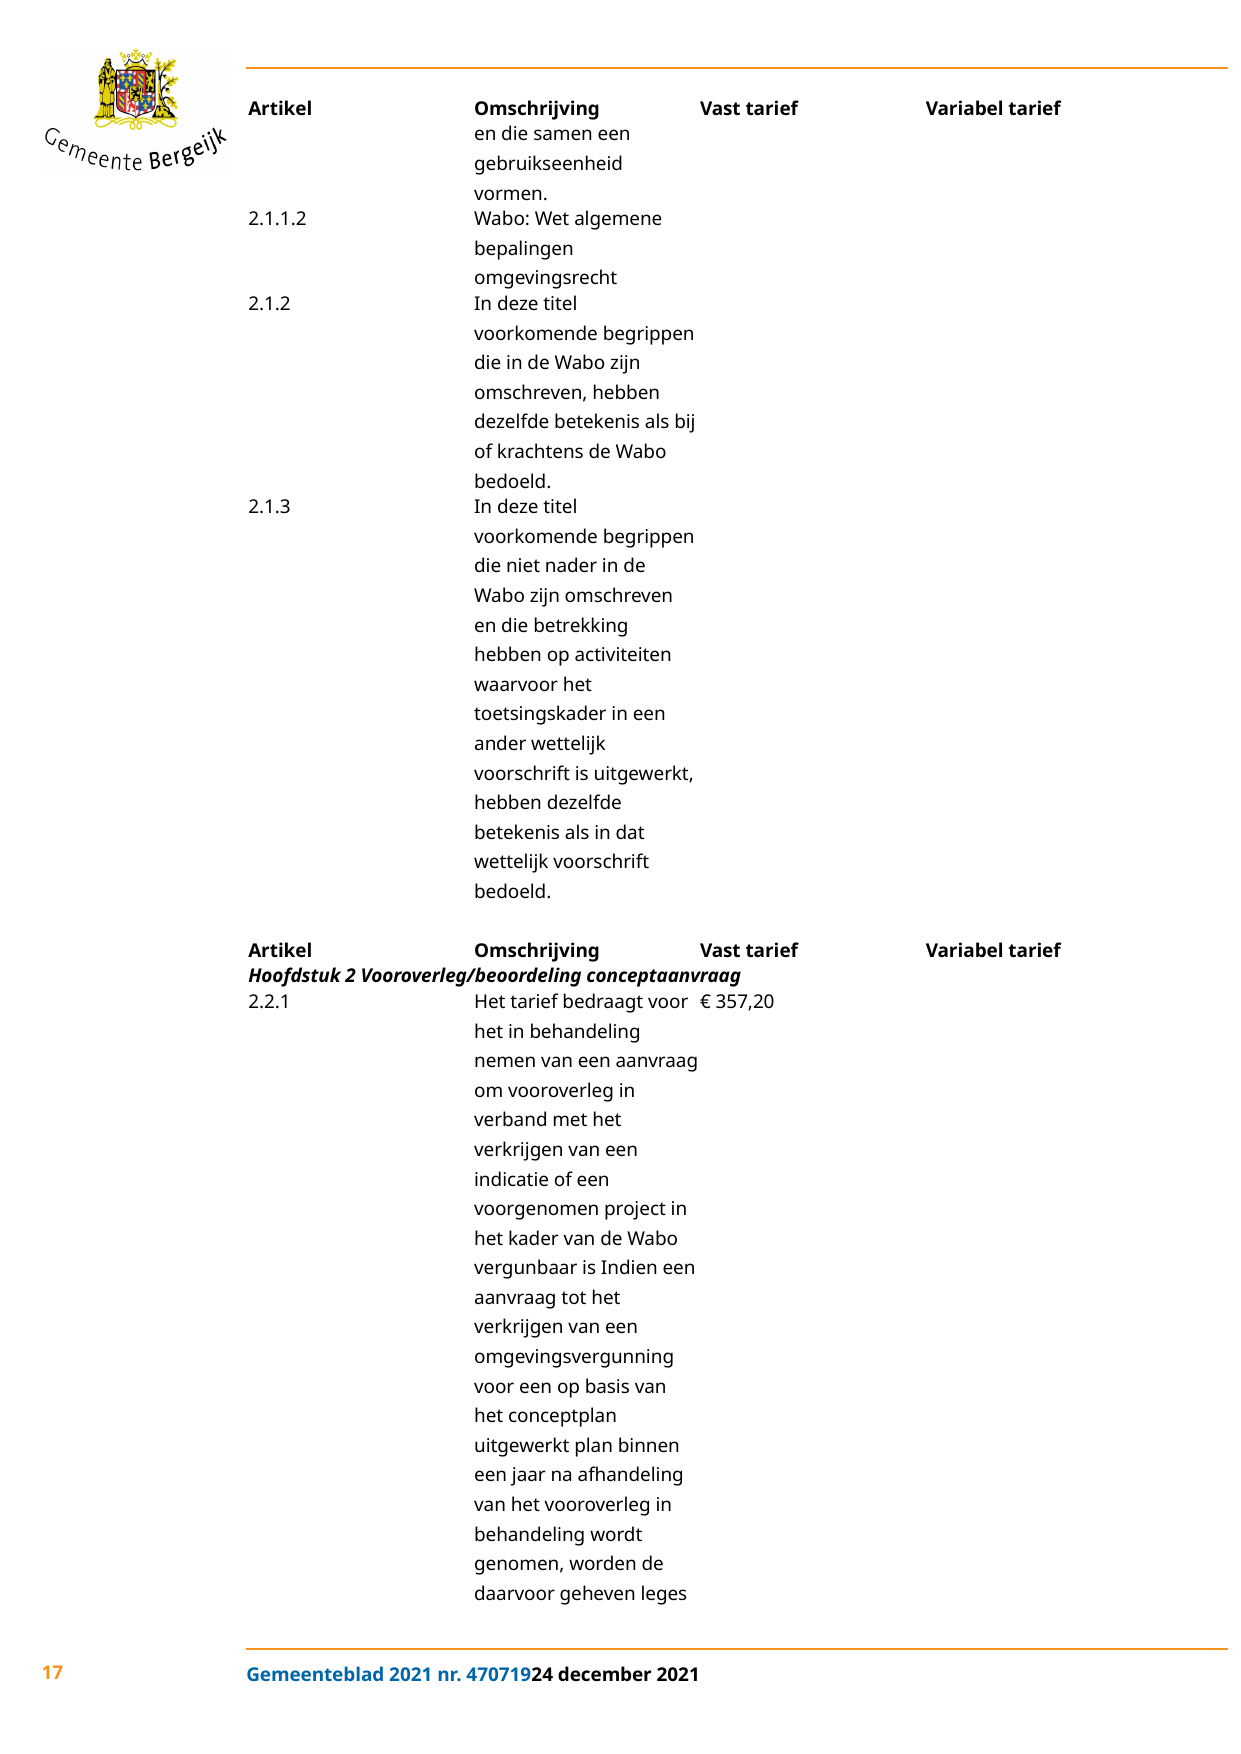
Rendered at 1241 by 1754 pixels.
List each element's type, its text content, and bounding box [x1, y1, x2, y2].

table_header Vast tarief [700, 95, 926, 121]
table_header Artikel [248, 95, 474, 121]
table_cell In deze titel voorkomende begrippen die in de Wabo zijn omschreven, hebben dezelfde betekenis als bij of krachtens de Wabo bedoeld. [474, 290, 700, 493]
table_cell Hoofdstuk 2 Vooroverleg/beoordeling conceptaanvraag [248, 963, 1152, 988]
table_cell In deze titel voorkomende begrippen die niet nader in de Wabo zijn omschreven en die betrekking hebben op activiteiten waarvoor het toetsingskader in een ander wettelijk voorschrift is uitgewerkt, hebben dezelfde betekenis als in dat wettelijk voorschrift bedoeld. [474, 494, 700, 904]
table_cell [700, 494, 926, 904]
table_header Omschrijving [474, 937, 700, 962]
table_header Vast tarief [700, 937, 926, 962]
table_header Variabel tarief [926, 95, 1152, 121]
table_header Artikel [248, 937, 474, 962]
table_cell [926, 988, 1152, 1606]
picture [41, 47, 231, 172]
table_cell [700, 121, 926, 205]
table_cell [926, 121, 1152, 205]
table_cell [926, 494, 1152, 904]
table_cell en die samen een gebruikseenheid vormen. [474, 121, 700, 205]
table_cell Het tarief bedraagt voor het in behandeling nemen van een aanvraag om vooroverleg in verband met het verkrijgen van een indicatie of een voorgenomen project in het kader van de Wabo vergunbaar is Indien een aanvraag tot het verkrijgen van een omgevingsvergunning voor een op basis van het conceptplan uitgewerkt plan binnen een jaar na afhandeling van het vooroverleg in behandeling wordt genomen, worden de daarvoor geheven leges [474, 988, 700, 1606]
table_cell 2.1.2 [248, 290, 474, 493]
table_cell [248, 121, 474, 205]
table_cell Wabo: Wet algemene bepalingen omgevingsrecht [474, 205, 700, 290]
table_cell € 357,20 [700, 988, 926, 1606]
table_cell [926, 290, 1152, 493]
table_cell [926, 205, 1152, 290]
table_cell [700, 205, 926, 290]
table_header Omschrijving [474, 95, 700, 121]
table_header Variabel tarief [926, 937, 1152, 962]
table_cell 2.1.1.2 [248, 205, 474, 290]
table_cell 2.1.3 [248, 494, 474, 904]
table_cell 2.2.1 [248, 988, 474, 1606]
table_cell [700, 290, 926, 493]
